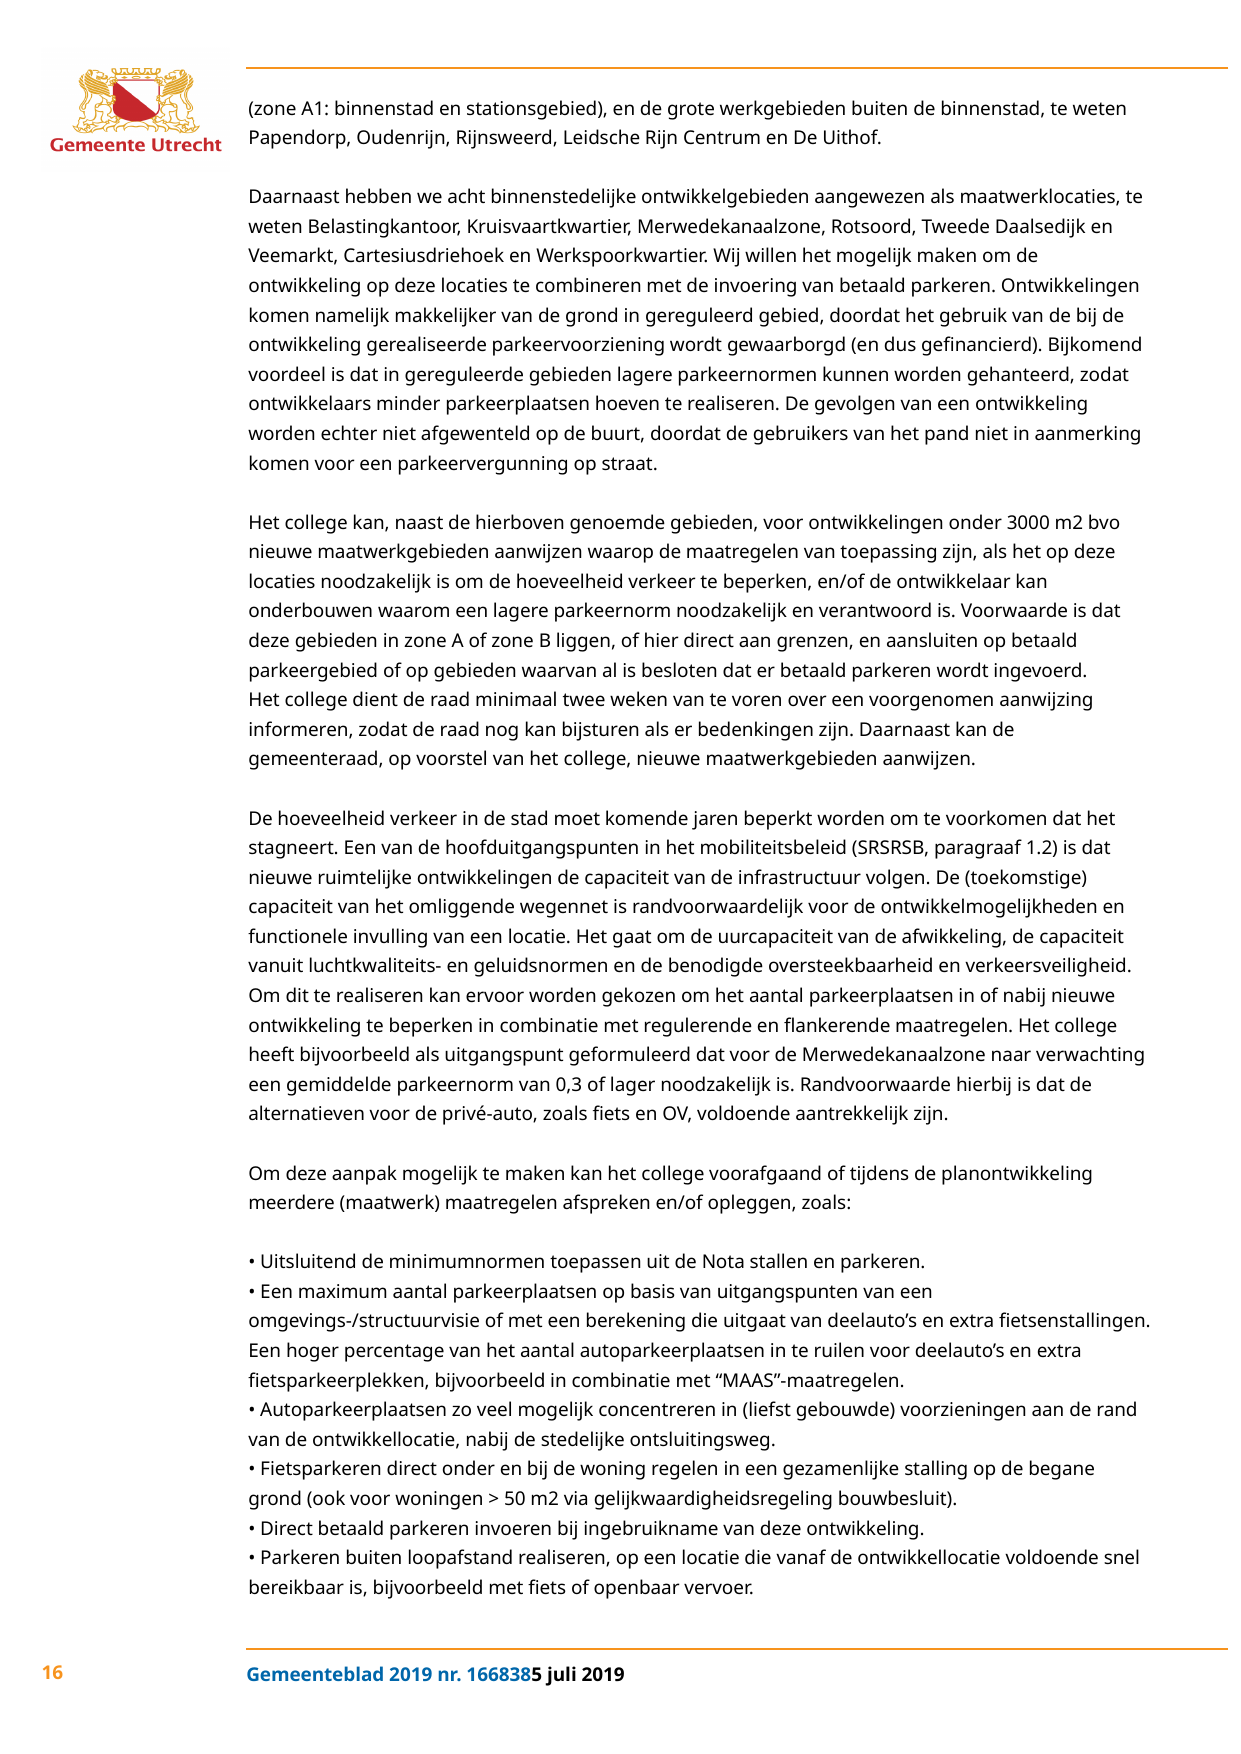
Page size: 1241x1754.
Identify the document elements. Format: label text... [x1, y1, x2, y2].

text Het college kan, naast de hierboven genoemde gebieden, voor ontwikkelingen onder 3000 m2 bvo nieuwe maatwerkgebieden aanwijzen waarop de maatregelen van toepassing zijn, als het op deze locaties noodzakelijk is om de hoeveelheid verkeer te beperken, en/of de ontwikkelaar kan onderbouwen waarom een lagere parkeernorm noodzakelijk en verantwoord is. Voorwaarde is dat deze gebieden in zone A of zone B liggen, of hier direct aan grenzen, en aansluiten op betaald parkeergebied of op gebieden waarvan al is besloten dat er betaald parkeren wordt ingevoerd. [248, 509, 1152, 683]
text Om deze aanpak mogelijk te maken kan het college voorafgaand of tijdens de planontwikkeling meerdere (maatwerk) maatregelen afspreken en/of opleggen, zoals: [248, 1160, 1152, 1215]
text (zone A1: binnenstad en stationsgebied), en de grote werkgebieden buiten de binnenstad, te weten Papendorp, Oudenrijn, Rijnsweerd, Leidsche Rijn Centrum en De Uithof. [248, 95, 1152, 150]
text Daarnaast hebben we acht binnenstedelijke ontwikkelgebieden aangewezen als maatwerklocaties, te weten Belastingkantoor, Kruisvaartkwartier, Merwedekanaalzone, Rotsoord, Tweede Daalsedijk en Veemarkt, Cartesiusdriehoek en Werkspoorkwartier. Wij willen het mogelijk maken om de ontwikkeling op deze locaties te combineren met de invoering van betaald parkeren. Ontwikkelingen komen namelijk makkelijker van de grond in gereguleerd gebied, doordat het gebruik van de bij de ontwikkeling gerealiseerde parkeervoorziening wordt gewaarborgd (en dus gefinancierd). Bijkomend voordeel is dat in gereguleerde gebieden lagere parkeernormen kunnen worden gehanteerd, zodat ontwikkelaars minder parkeerplaatsen hoeven te realiseren. De gevolgen van een ontwikkeling worden echter niet afgewenteld op de buurt, doordat de gebruikers van het pand niet in aanmerking komen voor een parkeervergunning op straat. [248, 183, 1152, 476]
text • Parkeren buiten loopafstand realiseren, op een locatie die vanaf de ontwikkellocatie voldoende snel bereikbaar is, bijvoorbeeld met fiets of openbaar vervoer. [248, 1544, 1152, 1600]
text • Fietsparkeren direct onder en bij de woning regelen in een gezamenlijke stalling op de begane grond (ook voor woningen > 50 m2 via gelijkwaardigheidsregeling bouwbesluit). [248, 1456, 1152, 1511]
text De hoeveelheid verkeer in de stad moet komende jaren beperkt worden om te voorkomen dat het stagneert. Een van de hoofduitgangspunten in het mobiliteitsbeleid (SRSRSB, paragraaf 1.2) is dat nieuwe ruimtelijke ontwikkelingen de capaciteit van de infrastructuur volgen. De (toekomstige) capaciteit van het omliggende wegennet is randvoorwaardelijk voor de ontwikkelmogelijkheden en functionele invulling van een locatie. Het gaat om de uurcapaciteit van de afwikkeling, de capaciteit vanuit luchtkwaliteits- en geluidsnormen en de benodigde oversteekbaarheid en verkeersveiligheid. Om dit te realiseren kan ervoor worden gekozen om het aantal parkeerplaatsen in of nabij nieuwe ontwikkeling te beperken in combinatie met regulerende en flankerende maatregelen. Het college heeft bijvoorbeeld als uitgangspunt geformuleerd dat voor de Merwedekanaalzone naar verwachting een gemiddelde parkeernorm van 0,3 of lager noodzakelijk is. Randvoorwaarde hierbij is dat de alternatieven voor de privé-auto, zoals fiets en OV, voldoende aantrekkelijk zijn. [248, 805, 1152, 1126]
text • Uitsluitend de minimumnormen toepassen uit de Nota stallen en parkeren. [248, 1248, 1152, 1274]
picture [41, 47, 231, 172]
text • Autoparkeerplaatsen zo veel mogelijk concentreren in (liefst gebouwde) voorzieningen aan de rand van de ontwikkellocatie, nabij de stedelijke ontsluitingsweg. [248, 1396, 1152, 1452]
text Het college dient de raad minimaal twee weken van te voren over een voorgenomen aanwijzing informeren, zodat de raad nog kan bijsturen als er bedenkingen zijn. Daarnaast kan de gemeenteraad, op voorstel van het college, nieuwe maatwerkgebieden aanwijzen. [248, 686, 1152, 771]
text • Een maximum aantal parkeerplaatsen op basis van uitgangspunten van een omgevings-/structuurvisie of met een berekening die uitgaat van deelauto’s en extra fietsenstallingen. Een hoger percentage van het aantal autoparkeerplaatsen in te ruilen voor deelauto’s en extra fietsparkeerplekken, bijvoorbeeld in combinatie met “MAAS”-maatregelen. [248, 1278, 1152, 1393]
text • Direct betaald parkeren invoeren bij ingebruikname van deze ontwikkeling. [248, 1515, 1152, 1541]
